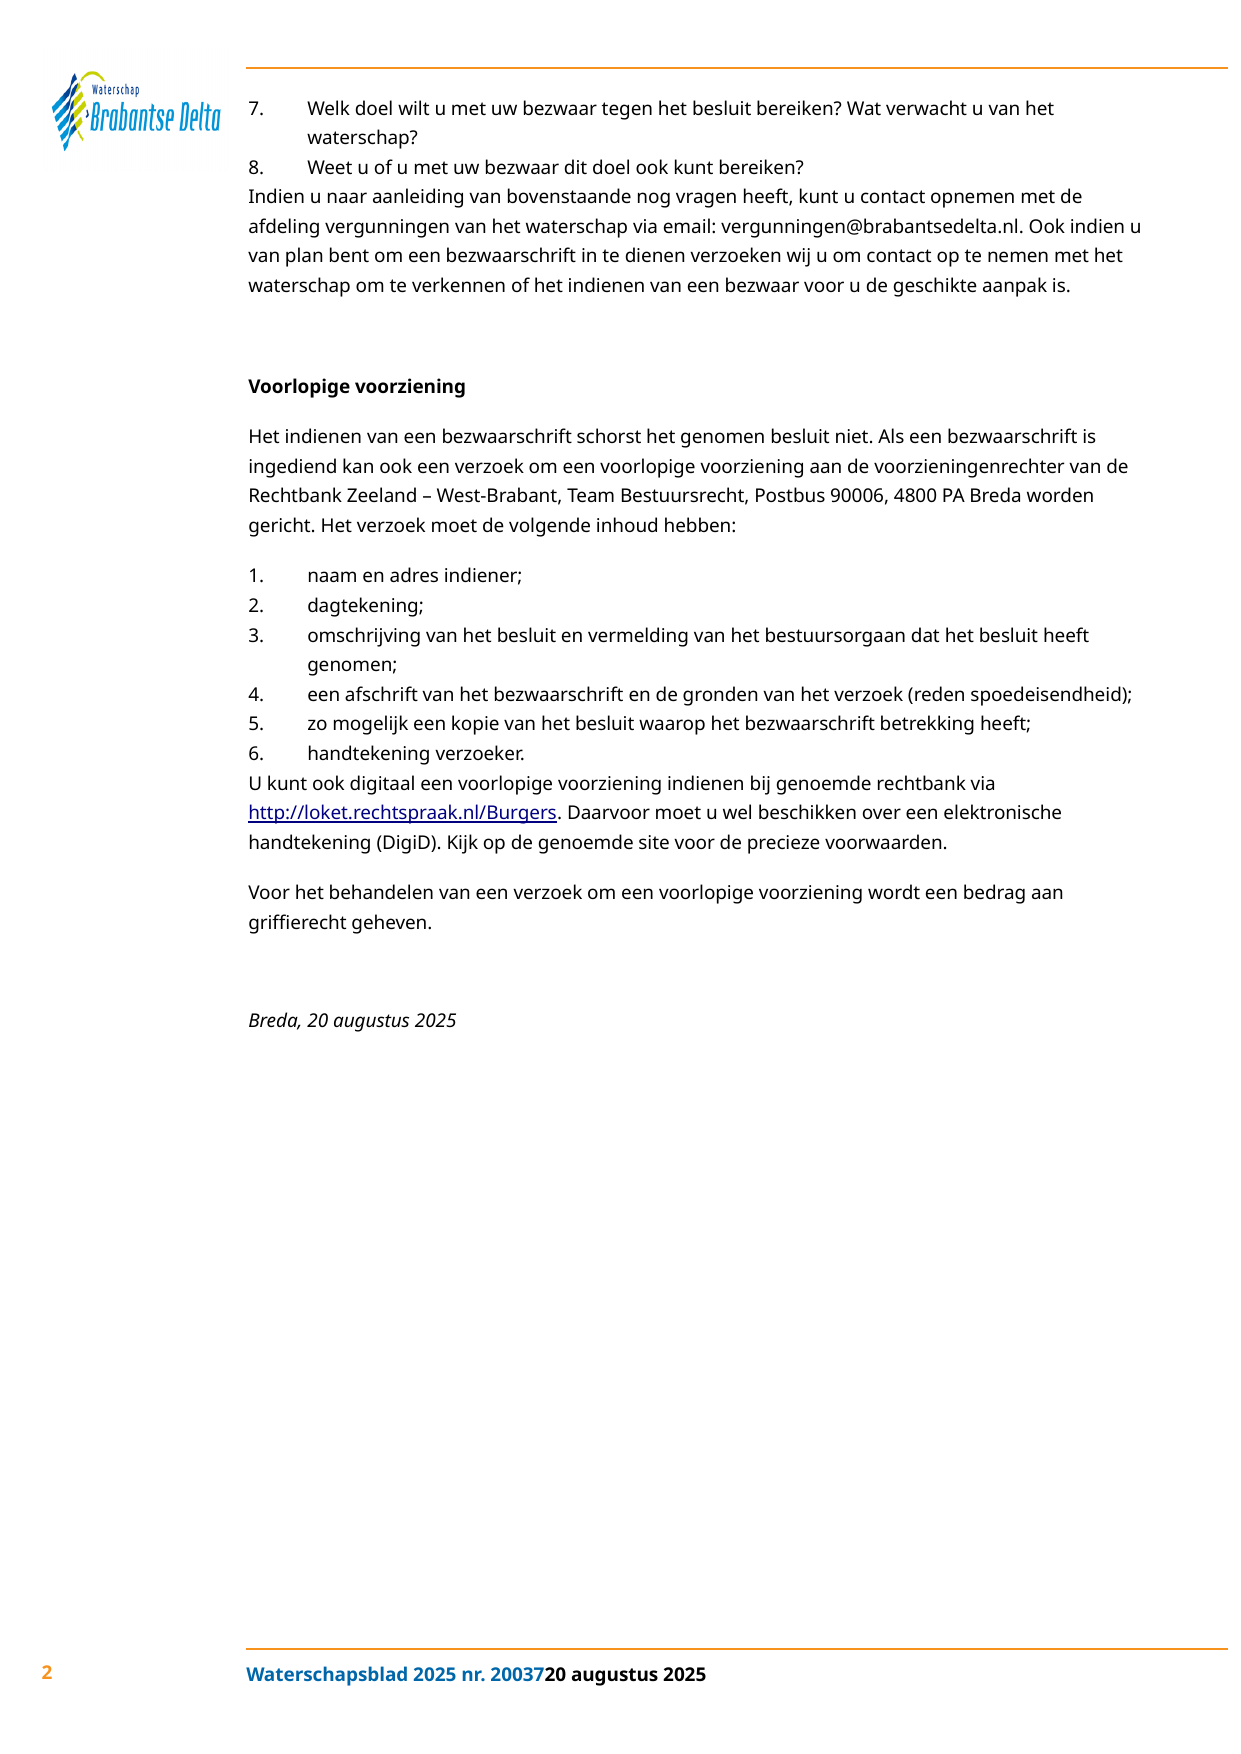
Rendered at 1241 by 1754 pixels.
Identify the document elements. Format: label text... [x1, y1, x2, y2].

list dagtekening; [248, 592, 1152, 618]
text U kunt ook digitaal een voorlopige voorziening indienen bij genoemde rechtbank via http://loket.rechtspraak.nl/Burgers. Daarvoor moet u wel beschikken over een elektronische handtekening (DigiD). Kijk op de genoemde site voor de precieze voorwaarden. [248, 770, 1152, 855]
list Welk doel wilt u met uw bezwaar tegen het besluit bereiken? Wat verwacht u van het waterschap? [248, 95, 1152, 150]
list Weet u of u met uw bezwaar dit doel ook kunt bereiken? [248, 154, 1152, 180]
text Het indienen van een bezwaarschrift schorst het genomen besluit niet. Als een bezwaarschrift is ingediend kan ook een verzoek om een voorlopige voorziening aan de voorzieningenrechter van de Rechtbank Zeeland – West-Brabant, Team Bestuursrecht, Postbus 90006, 4800 PA Breda worden gericht. Het verzoek moet de volgende inhoud hebben: [248, 423, 1152, 538]
list handtekening verzoeker. [248, 740, 1152, 766]
list zo mogelijk een kopie van het besluit waarop het bezwaarschrift betrekking heeft; [248, 711, 1152, 736]
list omschrijving van het besluit en vermelding van het bestuursorgaan dat het besluit heeft genomen; [248, 622, 1152, 677]
text Breda, 20 augustus 2025 [248, 1007, 1152, 1033]
text Indien u naar aanleiding van bovenstaande nog vragen heeft, kunt u contact opnemen met de afdeling vergunningen van het waterschap via email: vergunningen@brabantsedelta.nl. Ook indien u van plan bent om een bezwaarschrift in te dienen verzoeken wij u om contact op te nemen met het waterschap om te verkennen of het indienen van een bezwaar voor u de geschikte aanpak is. [248, 183, 1152, 298]
text Voor het behandelen van een verzoek om een voorlopige voorziening wordt een bedrag aan griffierecht geheven. [248, 879, 1152, 935]
list een afschrift van het bezwaarschrift en de gronden van het verzoek (reden spoedeisendheid); [248, 681, 1152, 707]
picture [41, 47, 231, 172]
text Voorlopige voorziening [248, 373, 1152, 399]
list naam en adres indiener; [248, 563, 1152, 588]
